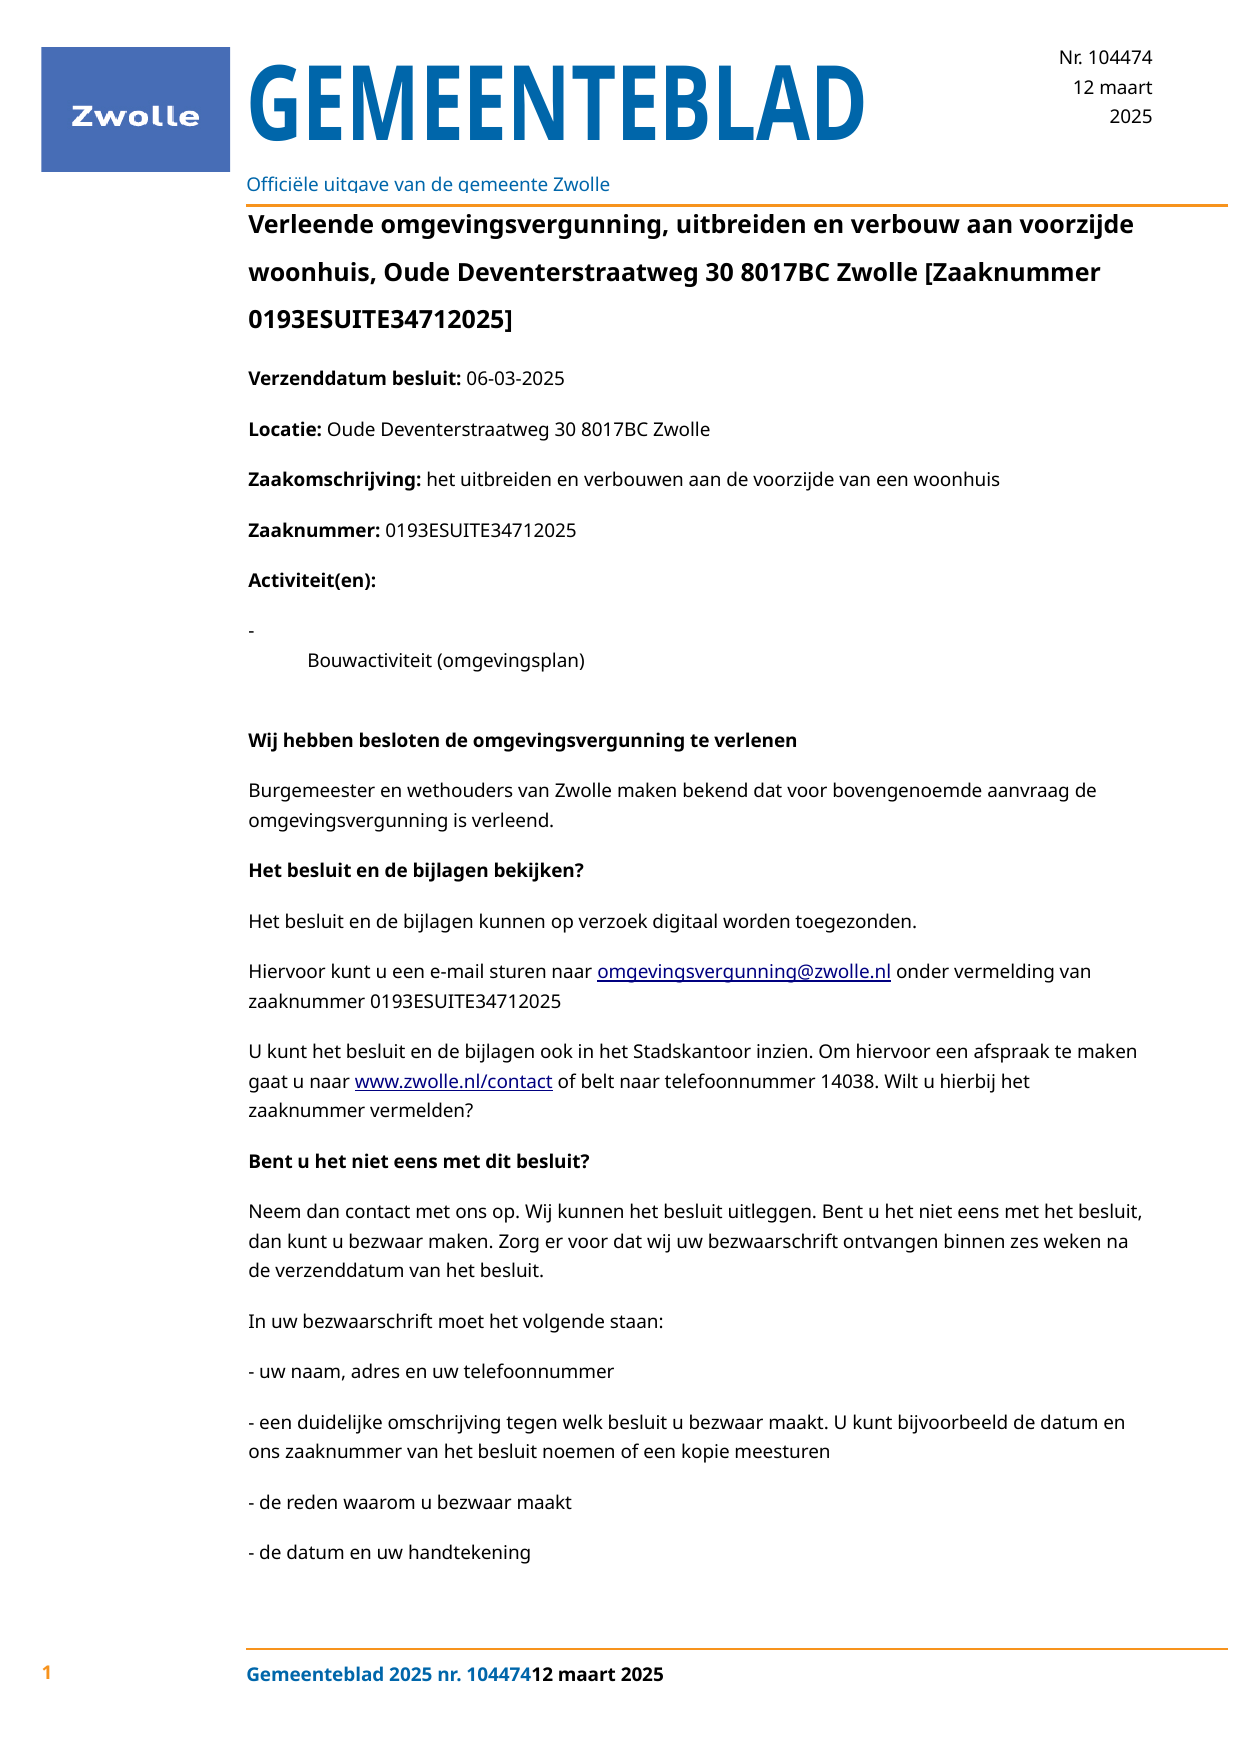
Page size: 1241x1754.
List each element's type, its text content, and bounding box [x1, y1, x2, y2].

text Burgemeester en wethouders van Zwolle maken bekend dat voor bovengenoemde aanvraag de omgevingsvergunning is verleend. [248, 778, 1152, 833]
text - de datum en uw handtekening [248, 1539, 1152, 1565]
text Zaakomschrijving: het uitbreiden en verbouwen aan de voorzijde van een woonhuis [248, 466, 1152, 492]
text Verzenddatum besluit: 06-03-2025 [248, 366, 1152, 391]
text Het besluit en de bijlagen kunnen op verzoek digitaal worden toegezonden. [248, 908, 1152, 934]
text Neem dan contact met ons op. Wij kunnen het besluit uitleggen. Bent u het niet eens met het besluit, dan kunt u bezwaar maken. Zorg er voor dat wij uw bezwaarschrift ontvangen binnen zes weken na de verzenddatum van het besluit. [248, 1198, 1152, 1283]
text Hiervoor kunt u een e-mail sturen naar omgevingsvergunning@zwolle.nl onder vermelding van zaaknummer 0193ESUITE34712025 [248, 958, 1152, 1014]
text Verleende omgevingsvergunning, uitbreiden en verbouw aan voorzijde woonhuis, Oude Deventerstraatweg 30 8017BC Zwolle [Zaaknummer 0193ESUITE34712025] [248, 207, 1152, 336]
text In uw bezwaarschrift moet het volgende staan: [248, 1308, 1152, 1334]
text - uw naam, adres en uw telefoonnummer [248, 1358, 1152, 1384]
text Wij hebben besloten de omgevingsvergunning te verlenen [248, 727, 1152, 753]
text Zaaknummer: 0193ESUITE34712025 [248, 517, 1152, 542]
text - een duidelijke omschrijving tegen welk besluit u bezwaar maakt. U kunt bijvoorbeeld de datum en ons zaaknummer van het besluit noemen of een kopie meesturen [248, 1409, 1152, 1464]
text U kunt het besluit en de bijlagen ook in het Stadskantoor inzien. Om hiervoor een afspraak te maken gaat u naar www.zwolle.nl/contact of belt naar telefoonnummer 14038. Wilt u hierbij het zaaknummer vermelden? [248, 1038, 1152, 1123]
text Bent u het niet eens met dit besluit? [248, 1148, 1152, 1174]
text Het besluit en de bijlagen bekijken? [248, 858, 1152, 883]
text Activiteit(en): [248, 567, 1152, 593]
text - de reden waarom u bezwaar maakt [248, 1489, 1152, 1514]
list Bouwactiviteit (omgevingsplan) [248, 647, 1152, 673]
picture [41, 47, 231, 172]
text Locatie: Oude Deventerstraatweg 30 8017BC Zwolle [248, 416, 1152, 442]
